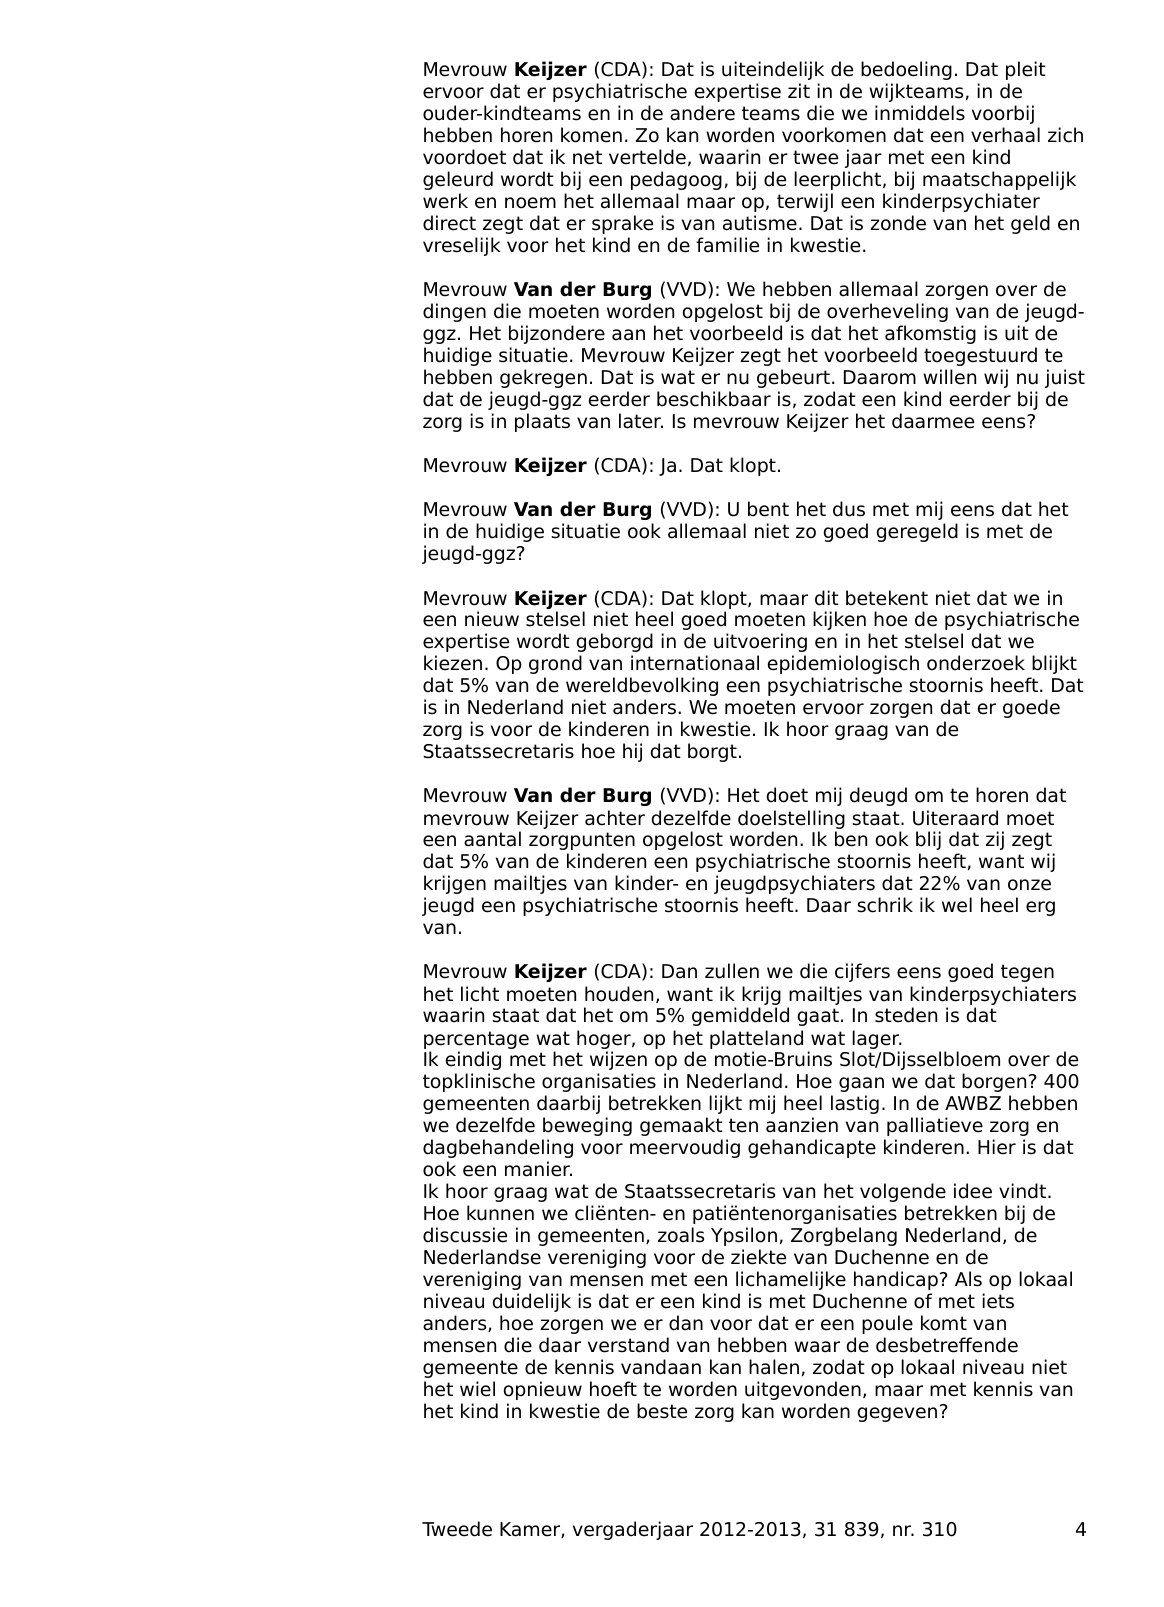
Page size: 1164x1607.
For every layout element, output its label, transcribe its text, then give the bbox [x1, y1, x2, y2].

text Mevrouw Keijzer (CDA): Dan zullen we die cijfers eens goed tegen het licht moeten houden, want ik krijg mailtjes van kinderpsychiaters waarin staat dat het om 5% gemiddeld gaat. In steden is dat percentage wat hoger, op het platteland wat lager. [422, 961, 1087, 1049]
text Ik hoor graag wat de Staatssecretaris van het volgende idee vindt. Hoe kunnen we cliënten- en patiëntenorganisaties betrekken bij de discussie in gemeenten, zoals Ypsilon, Zorgbelang Nederland, de Nederlandse vereniging voor de ziekte van Duchenne en de vereniging van mensen met een lichamelijke handicap? Als op lokaal niveau duidelijk is dat er een kind is met Duchenne of met iets anders, hoe zorgen we er dan voor dat er een poule komt van mensen die daar verstand van hebben waar de desbetreffende gemeente de kennis vandaan kan halen, zodat op lokaal niveau niet het wiel opnieuw hoeft te worden uitgevonden, maar met kennis van het kind in kwestie de beste zorg kan worden gegeven? [422, 1181, 1087, 1423]
text Mevrouw Keijzer (CDA): Dat is uiteindelijk de bedoeling. Dat pleit ervoor dat er psychiatrische expertise zit in de wijkteams, in de ouder-kindteams en in de andere teams die we inmiddels voorbij hebben horen komen. Zo kan worden voorkomen dat een verhaal zich voordoet dat ik net vertelde, waarin er twee jaar met een kind geleurd wordt bij een pedagoog, bij de leerplicht, bij maatschappelijk werk en noem het allemaal maar op, terwijl een kinderpsychiater direct zegt dat er sprake is van autisme. Dat is zonde van het geld en vreselijk voor het kind en de familie in kwestie. [422, 59, 1087, 257]
text Mevrouw Van der Burg (VVD): Het doet mij deugd om te horen dat mevrouw Keijzer achter dezelfde doelstelling staat. Uiteraard moet een aantal zorgpunten opgelost worden. Ik ben ook blij dat zij zegt dat 5% van de kinderen een psychiatrische stoornis heeft, want wij krijgen mailtjes van kinder- en jeugdpsychiaters dat 22% van onze jeugd een psychiatrische stoornis heeft. Daar schrik ik wel heel erg van. [422, 785, 1087, 939]
text Mevrouw Van der Burg (VVD): U bent het dus met mij eens dat het in de huidige situatie ook allemaal niet zo goed geregeld is met de jeugd-ggz? [422, 499, 1087, 565]
text Mevrouw Keijzer (CDA): Dat klopt, maar dit betekent niet dat we in een nieuw stelsel niet heel goed moeten kijken hoe de psychiatrische expertise wordt geborgd in de uitvoering en in het stelsel dat we kiezen. Op grond van internationaal epidemiologisch onderzoek blijkt dat 5% van de wereldbevolking een psychiatrische stoornis heeft. Dat is in Nederland niet anders. We moeten ervoor zorgen dat er goede zorg is voor de kinderen in kwestie. Ik hoor graag van de Staatssecretaris hoe hij dat borgt. [422, 587, 1087, 763]
text Mevrouw Van der Burg (VVD): We hebben allemaal zorgen over de dingen die moeten worden opgelost bij de overheveling van de jeugd-ggz. Het bijzondere aan het voorbeeld is dat het afkomstig is uit de huidige situatie. Mevrouw Keijzer zegt het voorbeeld toegestuurd te hebben gekregen. Dat is wat er nu gebeurt. Daarom willen wij nu juist dat de jeugd-ggz eerder beschikbaar is, zodat een kind eerder bij de zorg is in plaats van later. Is mevrouw Keijzer het daarmee eens? [422, 279, 1087, 433]
text Ik eindig met het wijzen op de motie-Bruins Slot/Dijsselbloem over de topklinische organisaties in Nederland. Hoe gaan we dat borgen? 400 gemeenten daarbij betrekken lijkt mij heel lastig. In de AWBZ hebben we dezelfde beweging gemaakt ten aanzien van palliatieve zorg en dagbehandeling voor meervoudig gehandicapte kinderen. Hier is dat ook een manier. [422, 1049, 1087, 1181]
text Mevrouw Keijzer (CDA): Ja. Dat klopt. [422, 455, 1087, 477]
